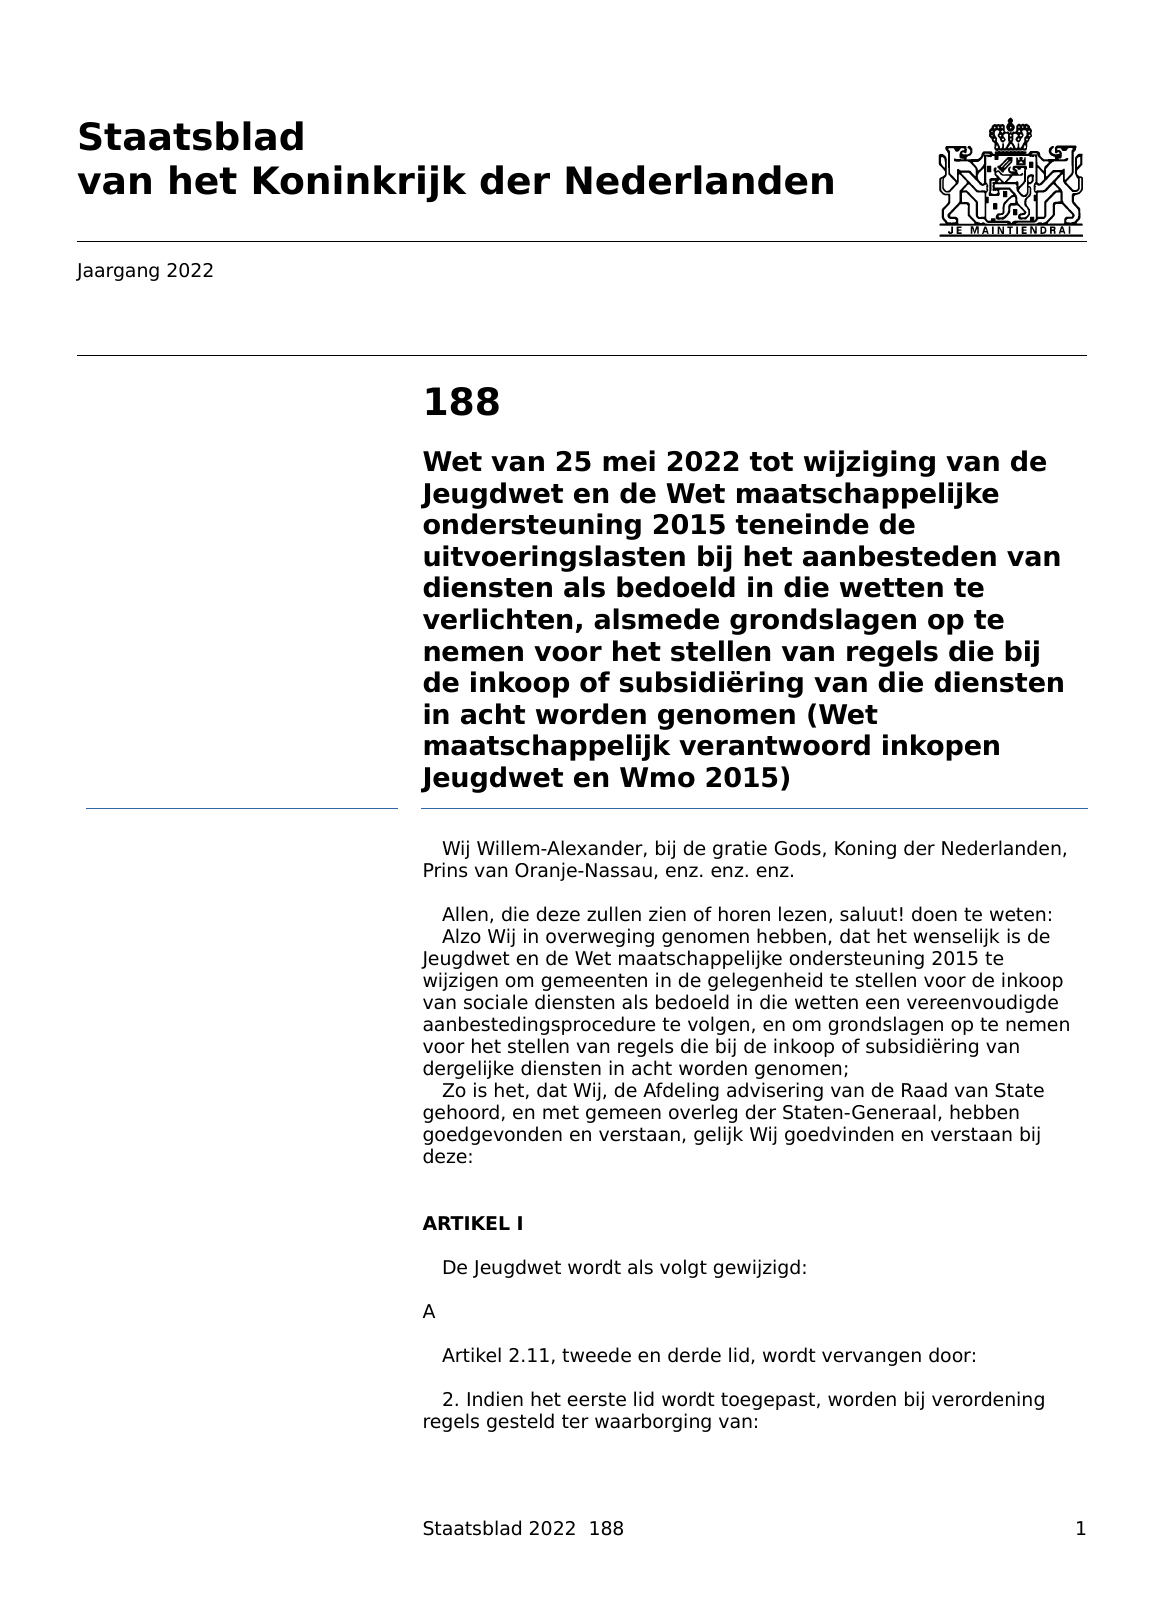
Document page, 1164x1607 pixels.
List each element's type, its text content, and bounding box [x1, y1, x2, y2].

text A [422, 1301, 1087, 1323]
text Wet van 25 mei 2022 tot wijziging van de Jeugdwet en de Wet maatschappelijke ondersteuning 2015 teneinde de uitvoeringslasten bij het aanbesteden van diensten als bedoeld in die wetten te verlichten, alsmede grondslagen op te nemen voor het stellen van regels die bij de inkoop of subsidiëring van die diensten in acht worden genomen (Wet maatschappelijk verantwoord inkopen Jeugdwet en Wmo 2015) [422, 447, 1087, 794]
text De Jeugdwet wordt als volgt gewijzigd: [422, 1257, 1087, 1278]
text Zo is het, dat Wij, de Afdeling advisering van de Raad van State gehoord, en met gemeen overleg der Staten-Generaal, hebben goedgevonden en verstaan, gelijk Wij goedvinden en verstaan bij deze: [422, 1080, 1087, 1168]
text Allen, die deze zullen zien of horen lezen, saluut! doen te weten: [422, 904, 1087, 926]
text Wij Willem-Alexander, bij de gratie Gods, Koning der Nederlanden, Prins van Oranje-Nassau, enz. enz. enz. [422, 838, 1087, 882]
subtitle 188 [422, 381, 1087, 424]
text 2. Indien het eerste lid wordt toegepast, worden bij verordening regels gesteld ter waarborging van: [422, 1389, 1087, 1433]
table_header Staatsblad van het Koninkrijk der Nederlanden [77, 100, 886, 241]
text Artikel 2.11, tweede en derde lid, wordt vervangen door: [422, 1345, 1087, 1367]
subtitle ARTIKEL I [422, 1212, 1087, 1234]
table_cell Jaargang 2022 [77, 242, 1087, 355]
table_header [886, 100, 1087, 241]
picture [936, 115, 1087, 240]
text Alzo Wij in overweging genomen hebben, dat het wenselijk is de Jeugdwet en de Wet maatschappelijke ondersteuning 2015 te wijzigen om gemeenten in de gelegenheid te stellen voor de inkoop van sociale diensten als bedoeld in die wetten een vereenvoudigde aanbestedingsprocedure te volgen, en om grondslagen op te nemen voor het stellen van regels die bij de inkoop of subsidiëring van dergelijke diensten in acht worden genomen; [422, 926, 1087, 1080]
